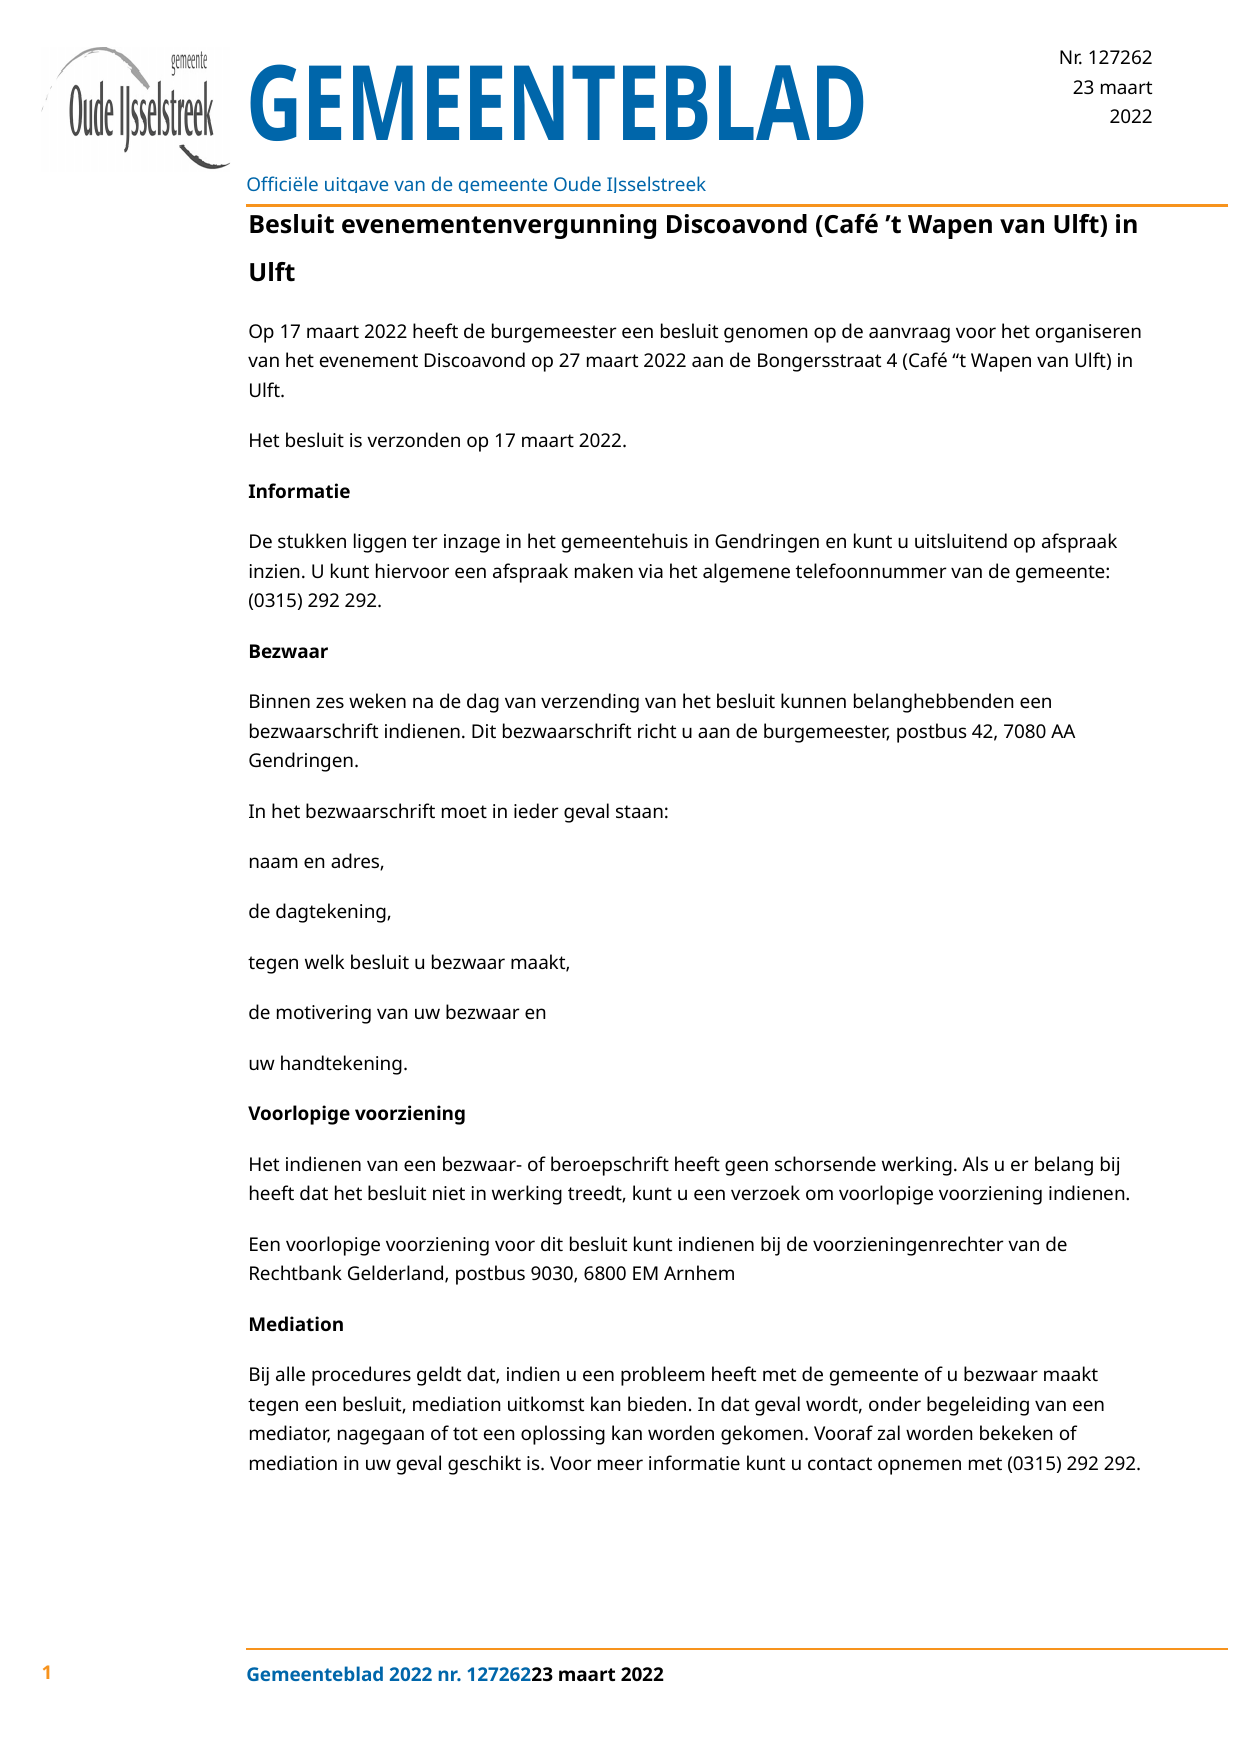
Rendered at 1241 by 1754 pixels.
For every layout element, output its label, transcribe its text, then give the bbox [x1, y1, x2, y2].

text naam en adres, [248, 848, 1152, 874]
text Informatie [248, 478, 1152, 504]
text In het bezwaarschrift moet in ieder geval staan: [248, 798, 1152, 824]
text Het besluit is verzonden op 17 maart 2022. [248, 427, 1152, 453]
text Een voorlopige voorziening voor dit besluit kunt indienen bij de voorzieningenrechter van de Rechtbank Gelderland, postbus 9030, 6800 EM Arnhem [248, 1231, 1152, 1286]
text uw handtekening. [248, 1050, 1152, 1076]
text Binnen zes weken na de dag van verzending van het besluit kunnen belanghebbenden een bezwaarschrift indienen. Dit bezwaarschrift richt u aan de burgemeester, postbus 42, 7080 AA Gendringen. [248, 688, 1152, 773]
text tegen welk besluit u bezwaar maakt, [248, 949, 1152, 975]
text de dagtekening, [248, 899, 1152, 924]
text Op 17 maart 2022 heeft de burgemeester een besluit genomen op de aanvraag voor het organiseren van het evenement Discoavond op 27 maart 2022 aan de Bongersstraat 4 (Café “t Wapen van Ulft) in Ulft. [248, 318, 1152, 403]
text Het indienen van een bezwaar- of beroepschrift heeft geen schorsende werking. Als u er belang bij heeft dat het besluit niet in werking treedt, kunt u een verzoek om voorlopige voorziening indienen. [248, 1151, 1152, 1206]
picture [41, 47, 231, 172]
text de motivering van uw bezwaar en [248, 999, 1152, 1025]
text Bij alle procedures geldt dat, indien u een probleem heeft met de gemeente of u bezwaar maakt tegen een besluit, mediation uitkomst kan bieden. In dat geval wordt, onder begeleiding van een mediator, nagegaan of tot een oplossing kan worden gekomen. Vooraf zal worden bekeken of mediation in uw geval geschikt is. Voor meer informatie kunt u contact opnemen met (0315) 292 292. [248, 1361, 1152, 1476]
text Mediation [248, 1311, 1152, 1337]
text Besluit evenementenvergunning Discoavond (Café ’t Wapen van Ulft) in Ulft [248, 207, 1152, 288]
text Voorlopige voorziening [248, 1100, 1152, 1126]
text De stukken liggen ter inzage in het gemeentehuis in Gendringen en kunt u uitsluitend op afspraak inzien. U kunt hiervoor een afspraak maken via het algemene telefoonnummer van de gemeente: (0315) 292 292. [248, 528, 1152, 613]
text Bezwaar [248, 638, 1152, 664]
